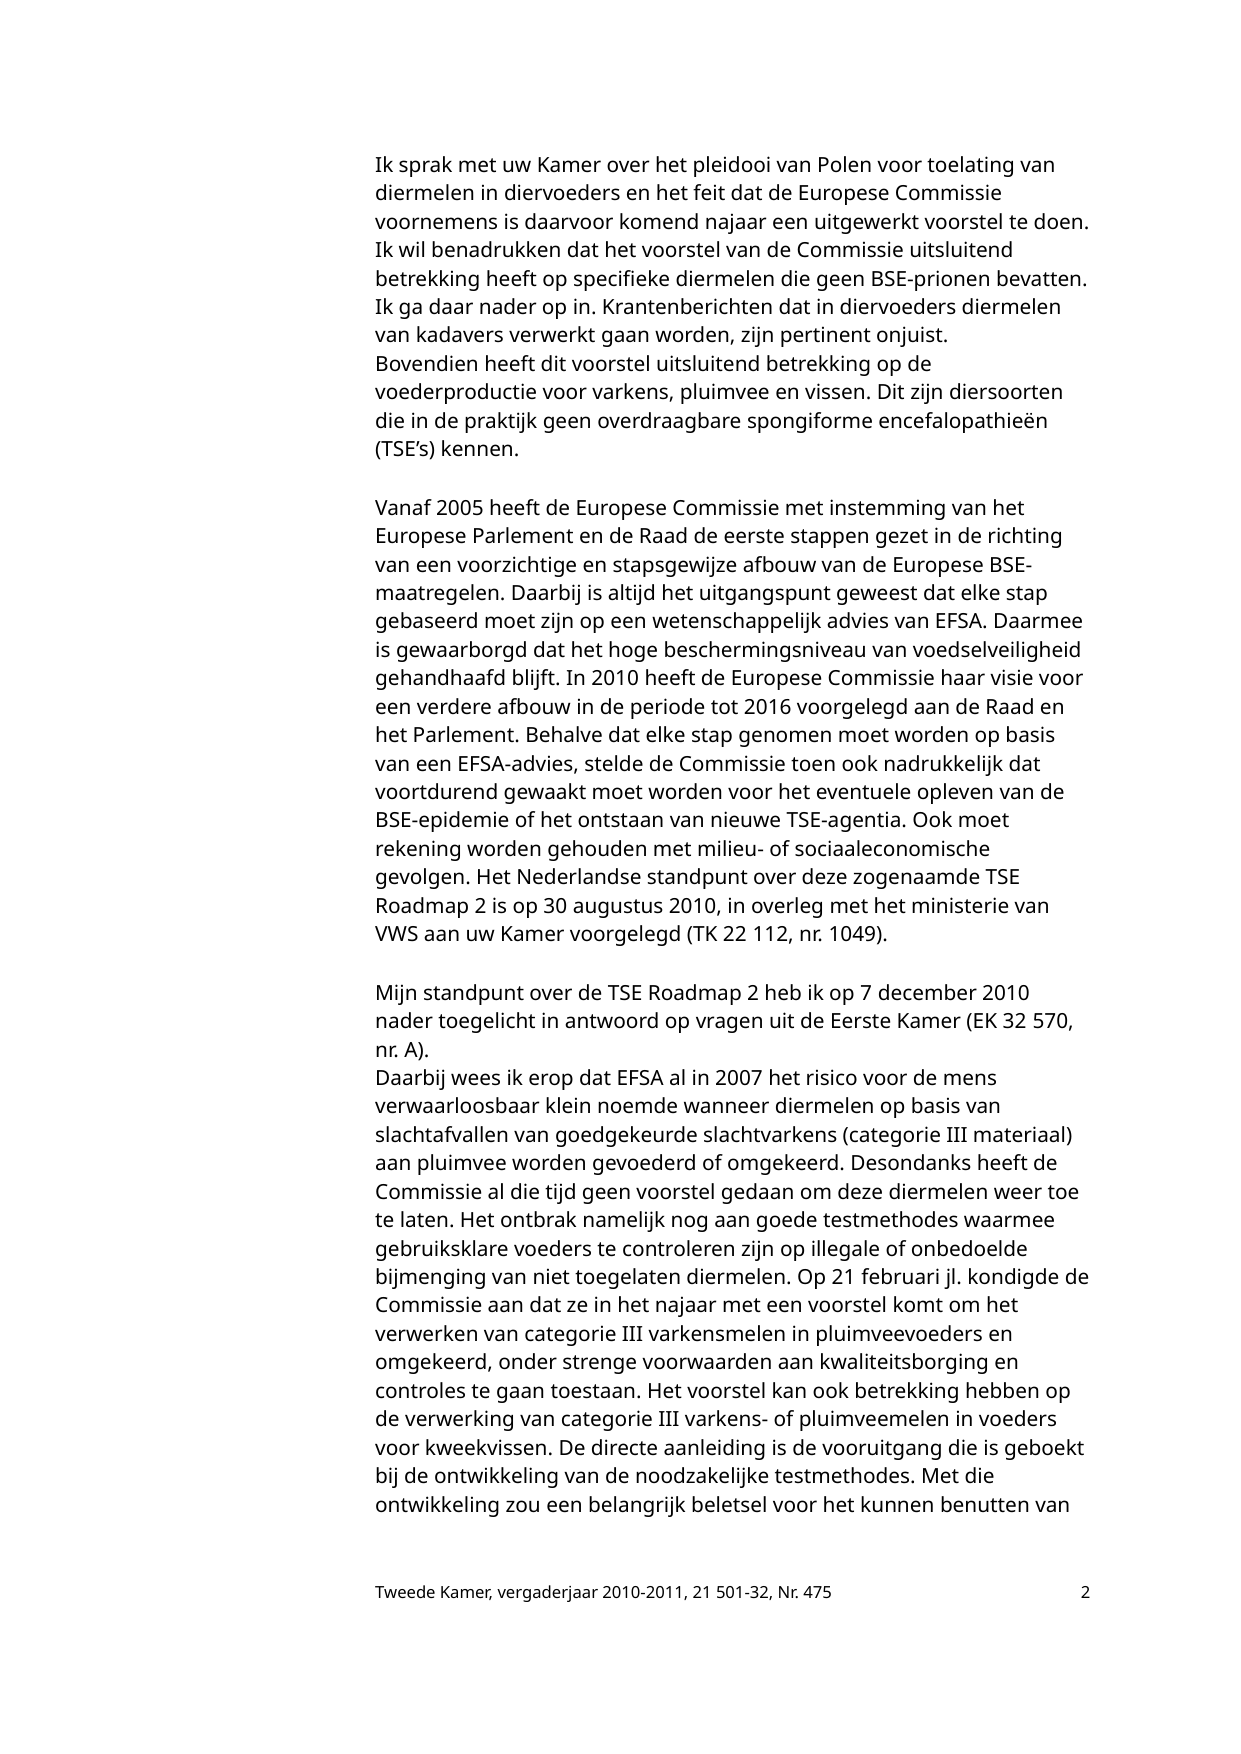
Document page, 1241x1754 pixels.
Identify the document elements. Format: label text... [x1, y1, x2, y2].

text Bovendien heeft dit voorstel uitsluitend betrekking op de voederproductie voor varkens, pluimvee en vissen. Dit zijn diersoorten die in de praktijk geen overdraagbare spongiforme encefalopathieën (TSE’s) kennen. [375, 349, 1090, 463]
text Mijn standpunt over de TSE Roadmap 2 heb ik op 7 december 2010 nader toegelicht in antwoord op vragen uit de Eerste Kamer (EK 32 570, nr. A). [375, 978, 1090, 1063]
text Vanaf 2005 heeft de Europese Commissie met instemming van het Europese Parlement en de Raad de eerste stappen gezet in de richting van een voorzichtige en stapsgewijze afbouw van de Europese BSE-maatregelen. Daarbij is altijd het uitgangspunt geweest dat elke stap gebaseerd moet zijn op een wetenschappelijk advies van EFSA. Daarmee is gewaarborgd dat het hoge beschermingsniveau van voedselveiligheid gehandhaafd blijft. In 2010 heeft de Europese Commissie haar visie voor een verdere afbouw in de periode tot 2016 voorgelegd aan de Raad en het Parlement. Behalve dat elke stap genomen moet worden op basis van een EFSA-advies, stelde de Commissie toen ook nadrukkelijk dat voortdurend gewaakt moet worden voor het eventuele opleven van de BSE-epidemie of het ontstaan van nieuwe TSE-agentia. Ook moet rekening worden gehouden met milieu- of sociaaleconomische gevolgen. Het Nederlandse standpunt over deze zogenaamde TSE Roadmap 2 is op 30 augustus 2010, in overleg met het ministerie van VWS aan uw Kamer voorgelegd (TK 22 112, nr. 1049). [375, 493, 1090, 948]
text Daarbij wees ik erop dat EFSA al in 2007 het risico voor de mens verwaarloosbaar klein noemde wanneer diermelen op basis van slachtafvallen van goedgekeurde slachtvarkens (categorie III materiaal) aan pluimvee worden gevoederd of omgekeerd. Desondanks heeft de Commissie al die tijd geen voorstel gedaan om deze diermelen weer toe te laten. Het ontbrak namelijk nog aan goede testmethodes waarmee gebruiksklare voeders te controleren zijn op illegale of onbedoelde bijmenging van niet toegelaten diermelen. Op 21 februari jl. kondigde de Commissie aan dat ze in het najaar met een voorstel komt om het verwerken van categorie III varkensmelen in pluimveevoeders en omgekeerd, onder strenge voorwaarden aan kwaliteitsborging en controles te gaan toestaan. Het voorstel kan ook betrekking hebben op de verwerking van categorie III varkens- of pluimveemelen in voeders voor kweekvissen. De directe aanleiding is de vooruitgang die is geboekt bij de ontwikkeling van de noodzakelijke testmethodes. Met die ontwikkeling zou een belangrijk beletsel voor het kunnen benutten van [375, 1063, 1090, 1518]
text Ik sprak met uw Kamer over het pleidooi van Polen voor toelating van diermelen in diervoeders en het feit dat de Europese Commissie voornemens is daarvoor komend najaar een uitgewerkt voorstel te doen. Ik wil benadrukken dat het voorstel van de Commissie uitsluitend betrekking heeft op specifieke diermelen die geen BSE-prionen bevatten. Ik ga daar nader op in. Krantenberichten dat in diervoeders diermelen van kadavers verwerkt gaan worden, zijn pertinent onjuist. [375, 150, 1090, 349]
